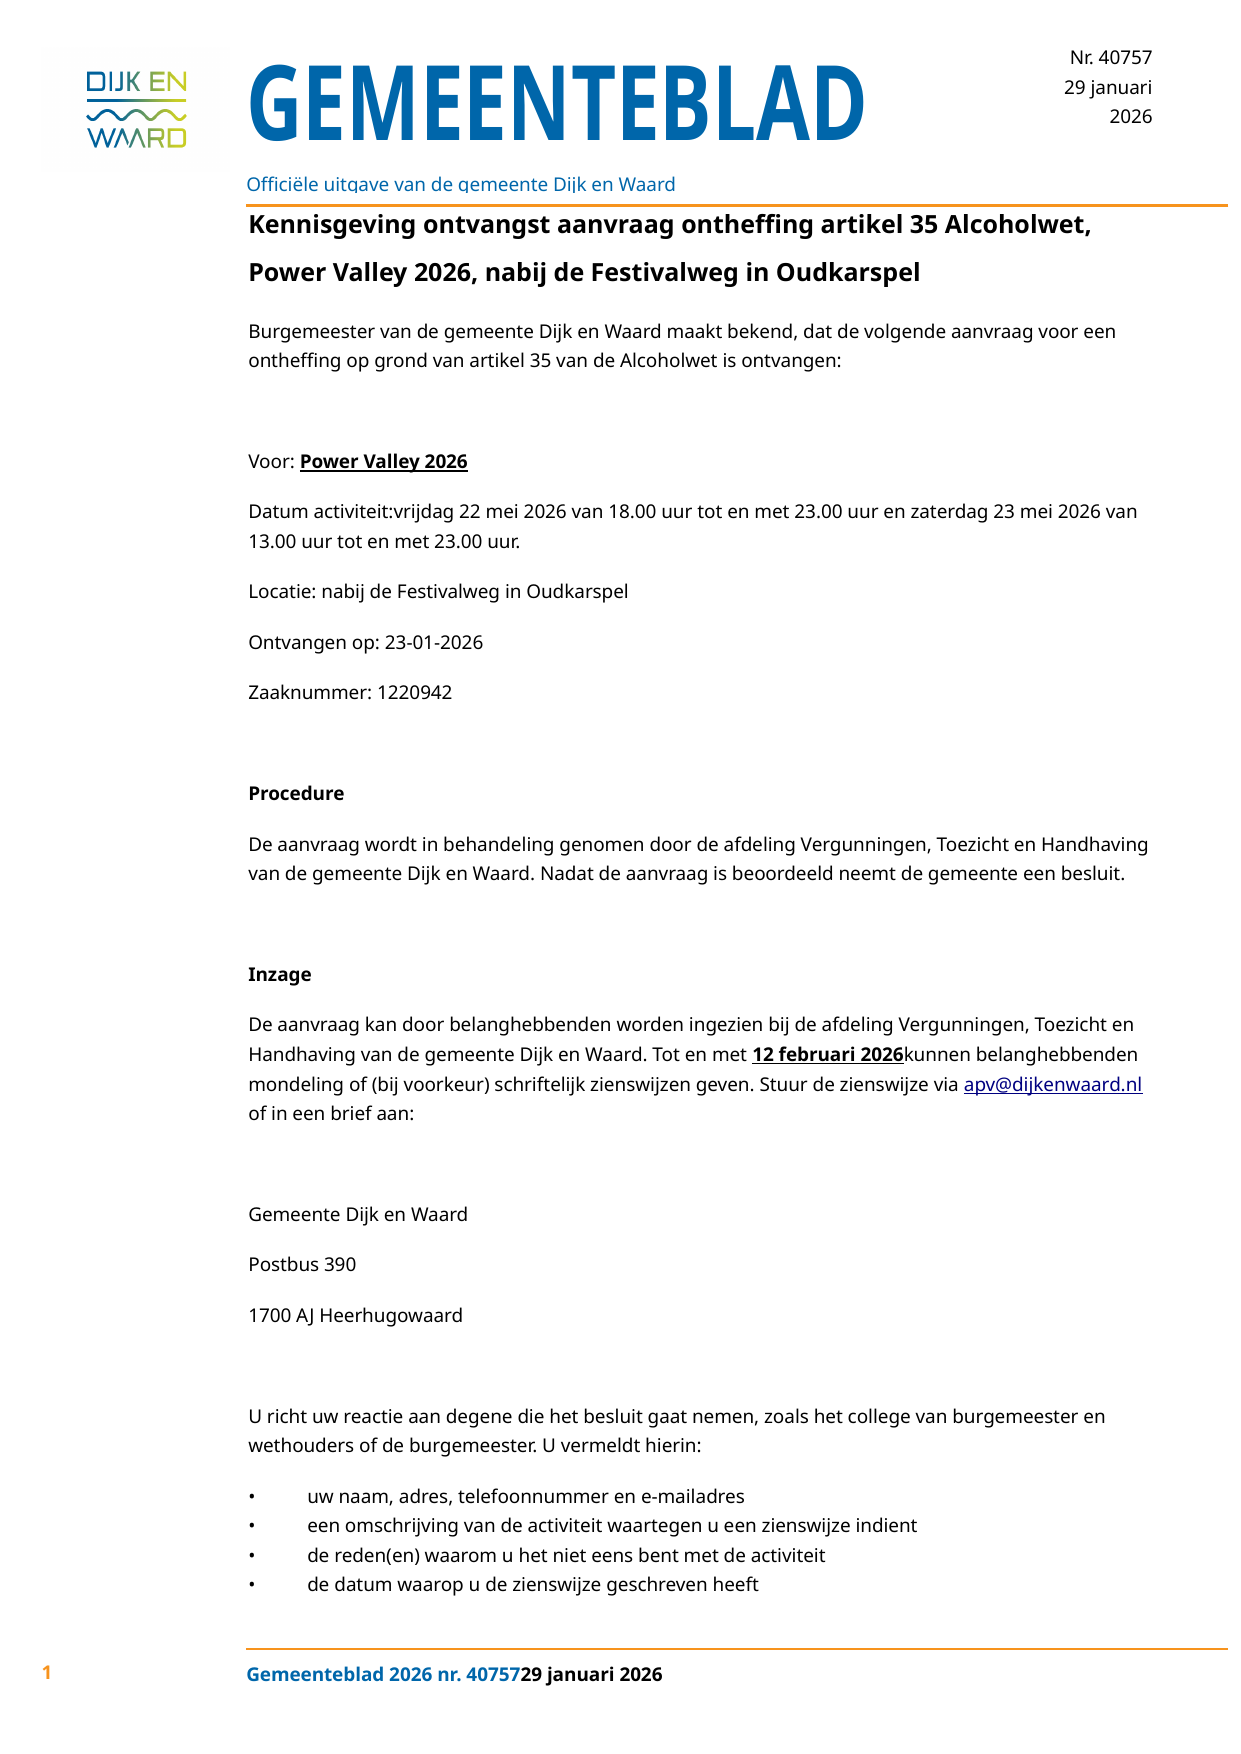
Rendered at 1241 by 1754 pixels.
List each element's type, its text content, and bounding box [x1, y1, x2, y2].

text U richt uw reactie aan degene die het besluit gaat nemen, zoals het college van burgemeester en wethouders of de burgemeester. U vermeldt hierin: [248, 1403, 1152, 1458]
text De aanvraag wordt in behandeling genomen door de afdeling Vergunningen, Toezicht en Handhaving van de gemeente Dijk en Waard. Nadat de aanvraag is beoordeeld neemt de gemeente een besluit. [248, 831, 1152, 886]
text Datum activiteit:vrijdag 22 mei 2026 van 18.00 uur tot en met 23.00 uur en zaterdag 23 mei 2026 van 13.00 uur tot en met 23.00 uur. [248, 499, 1152, 554]
text Inzage [248, 961, 1152, 987]
list de datum waarop u de zienswijze geschreven heeft [248, 1572, 1152, 1597]
text Locatie: nabij de Festivalweg in Oudkarspel [248, 579, 1152, 604]
picture [41, 47, 231, 172]
list uw naam, adres, telefoonnummer en e-mailadres [248, 1483, 1152, 1509]
list de reden(en) waarom u het niet eens bent met de activiteit [248, 1542, 1152, 1568]
text Ontvangen op: 23-01-2026 [248, 629, 1152, 655]
text Burgemeester van de gemeente Dijk en Waard maakt bekend, dat de volgende aanvraag voor een ontheffing op grond van artikel 35 van de Alcoholwet is ontvangen: [248, 318, 1152, 373]
text Procedure [248, 780, 1152, 806]
text Voor: Power Valley 2026 [248, 448, 1152, 474]
text Gemeente Dijk en Waard [248, 1201, 1152, 1227]
text Postbus 390 [248, 1252, 1152, 1277]
list een omschrijving van de activiteit waartegen u een zienswijze indient [248, 1512, 1152, 1538]
text Kennisgeving ontvangst aanvraag ontheffing artikel 35 Alcoholwet, Power Valley 2026, nabij de Festivalweg in Oudkarspel [248, 207, 1152, 288]
text Zaaknummer: 1220942 [248, 679, 1152, 705]
text De aanvraag kan door belanghebbenden worden ingezien bij de afdeling Vergunningen, Toezicht en Handhaving van de gemeente Dijk en Waard. Tot en met 12 februari 2026kunnen belanghebbenden mondeling of (bij voorkeur) schriftelijk zienswijzen geven. Stuur de zienswijze via apv@dijkenwaard.nl of in een brief aan: [248, 1012, 1152, 1126]
text 1700 AJ Heerhugowaard [248, 1302, 1152, 1328]
